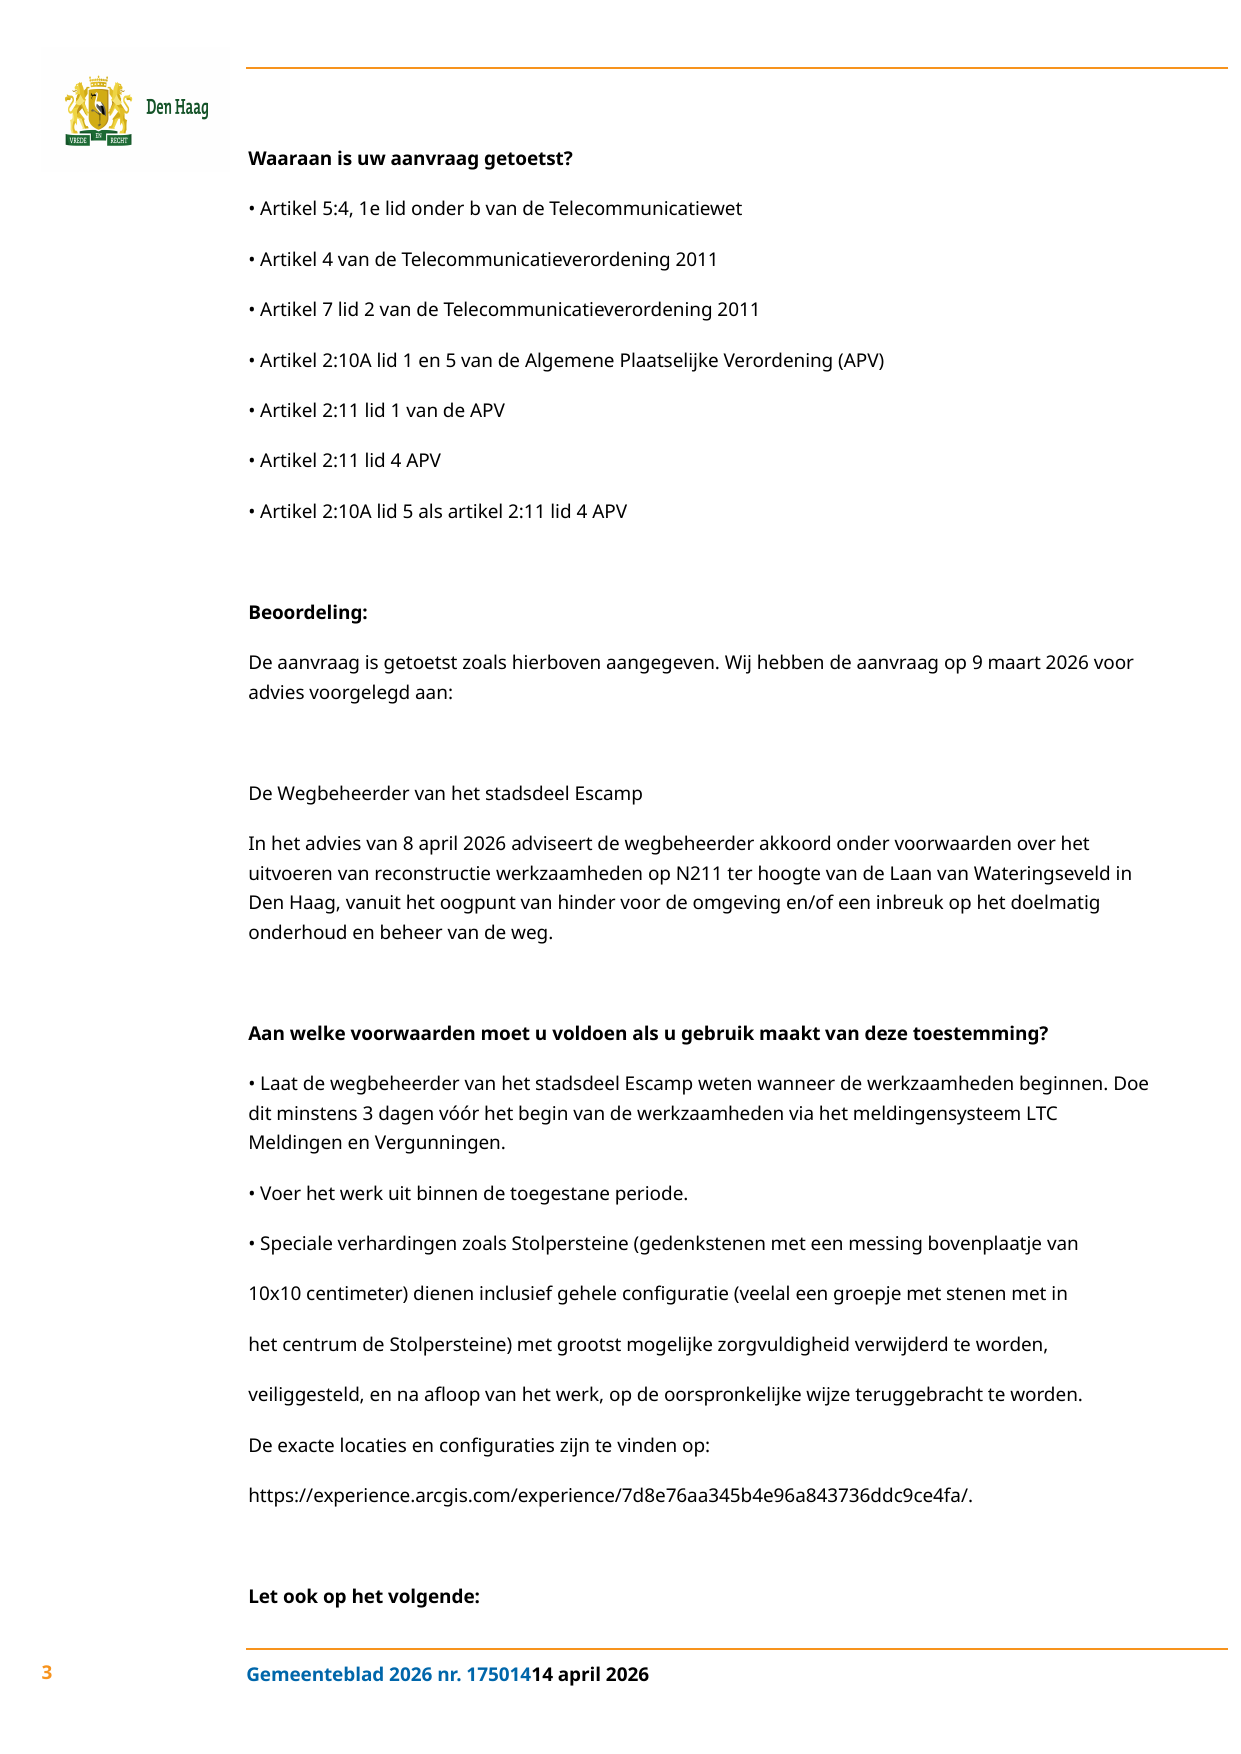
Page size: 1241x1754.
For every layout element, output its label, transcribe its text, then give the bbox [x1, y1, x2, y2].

text • Artikel 4 van de Telecommunicatieverordening 2011 [248, 246, 1152, 272]
text De aanvraag is getoetst zoals hierboven aangegeven. Wij hebben de aanvraag op 9 maart 2026 voor advies voorgelegd aan: [248, 649, 1152, 705]
text Beoordeling: [248, 599, 1152, 625]
text In het advies van 8 april 2026 adviseert de wegbeheerder akkoord onder voorwaarden over het uitvoeren van reconstructie werkzaamheden op N211 ter hoogte van de Laan van Wateringseveld in Den Haag, vanuit het oogpunt van hinder voor de omgeving en/of een inbreuk op het doelmatig onderhoud en beheer van de weg. [248, 830, 1152, 945]
text Let ook op het volgende: [248, 1583, 1152, 1609]
picture [41, 47, 231, 172]
text • Artikel 2:10A lid 1 en 5 van de Algemene Plaatselijke Verordening (APV) [248, 347, 1152, 373]
text • Artikel 2:11 lid 1 van de APV [248, 397, 1152, 423]
text veiliggesteld, en na afloop van het werk, op de oorspronkelijke wijze teruggebracht te worden. [248, 1381, 1152, 1407]
text • Artikel 2:11 lid 4 APV [248, 448, 1152, 473]
text • Artikel 7 lid 2 van de Telecommunicatieverordening 2011 [248, 296, 1152, 322]
text • Speciale verhardingen zoals Stolpersteine (gedenkstenen met een messing bovenplaatje van [248, 1230, 1152, 1256]
text De exacte locaties en configuraties zijn te vinden op: [248, 1432, 1152, 1458]
text 10x10 centimeter) dienen inclusief gehele configuratie (veelal een groepje met stenen met in [248, 1281, 1152, 1306]
text • Laat de wegbeheerder van het stadsdeel Escamp weten wanneer de werkzaamheden beginnen. Doe dit minstens 3 dagen vóór het begin van de werkzaamheden via het meldingensysteem LTC Meldingen en Vergunningen. [248, 1070, 1152, 1155]
text • Voer het werk uit binnen de toegestane periode. [248, 1180, 1152, 1206]
text Waaraan is uw aanvraag getoetst? [248, 145, 1152, 171]
text • Artikel 5:4, 1e lid onder b van de Telecommunicatiewet [248, 196, 1152, 221]
text Aan welke voorwaarden moet u voldoen als u gebruik maakt van deze toestemming? [248, 1020, 1152, 1046]
text het centrum de Stolpersteine) met grootst mogelijke zorgvuldigheid verwijderd te worden, [248, 1331, 1152, 1357]
text https://experience.arcgis.com/experience/7d8e76aa345b4e96a843736ddc9ce4fa/. [248, 1482, 1152, 1508]
text De Wegbeheerder van het stadsdeel Escamp [248, 780, 1152, 806]
text • Artikel 2:10A lid 5 als artikel 2:11 lid 4 APV [248, 498, 1152, 524]
